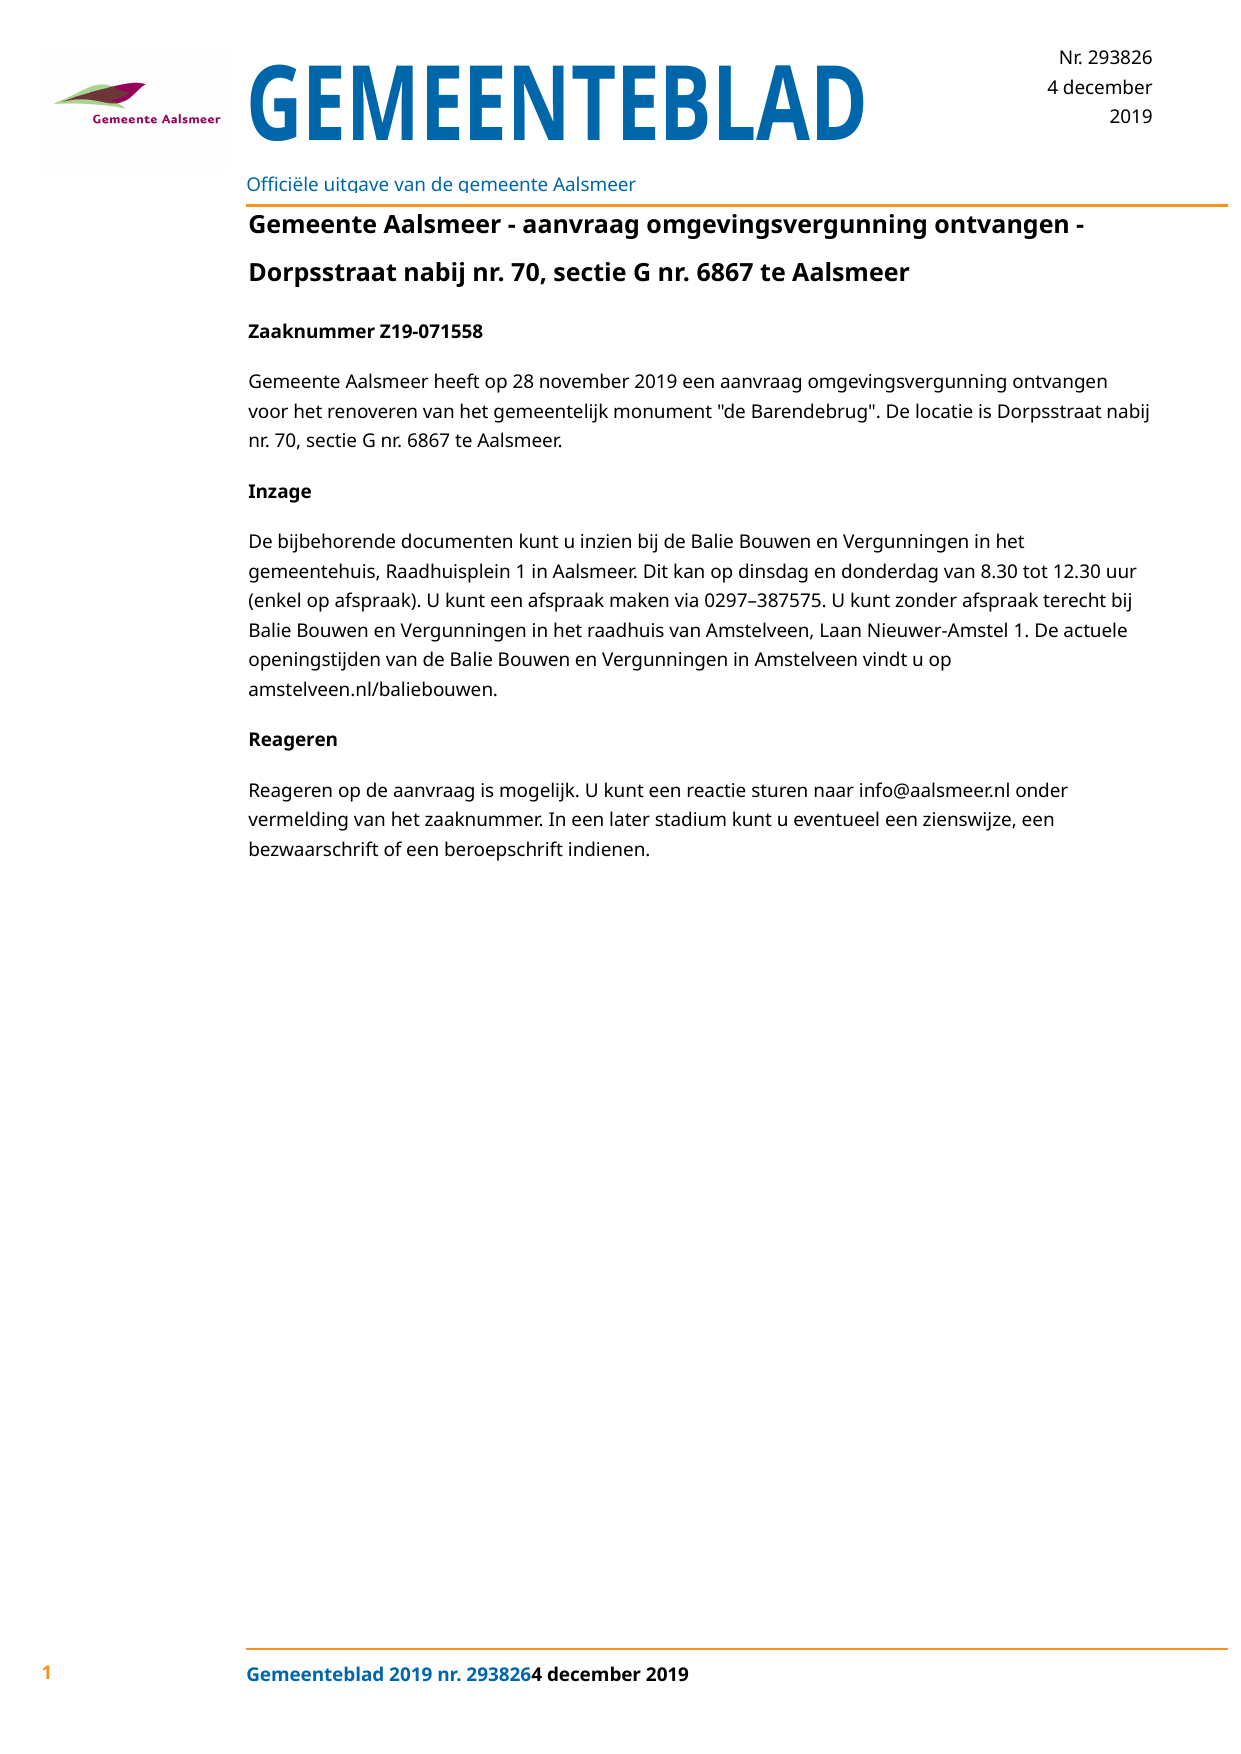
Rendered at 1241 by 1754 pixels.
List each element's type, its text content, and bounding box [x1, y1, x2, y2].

text Reageren [248, 727, 1152, 752]
picture [41, 47, 231, 172]
text Inzage [248, 478, 1152, 504]
text De bijbehorende documenten kunt u inzien bij de Balie Bouwen en Vergunningen in het gemeentehuis, Raadhuisplein 1 in Aalsmeer. Dit kan op dinsdag en donderdag van 8.30 tot 12.30 uur (enkel op afspraak). U kunt een afspraak maken via 0297–387575. U kunt zonder afspraak terecht bij Balie Bouwen en Vergunningen in het raadhuis van Amstelveen, Laan Nieuwer-Amstel 1. De actuele openingstijden van de Balie Bouwen en Vergunningen in Amstelveen vindt u op amstelveen.nl/baliebouwen. [248, 528, 1152, 702]
text Gemeente Aalsmeer - aanvraag omgevingsvergunning ontvangen - Dorpsstraat nabij nr. 70, sectie G nr. 6867 te Aalsmeer [248, 207, 1152, 288]
text Gemeente Aalsmeer heeft op 28 november 2019 een aanvraag omgevingsvergunning ontvangen voor het renoveren van het gemeentelijk monument "de Barendebrug". De locatie is Dorpsstraat nabij nr. 70, sectie G nr. 6867 te Aalsmeer. [248, 368, 1152, 453]
text Reageren op de aanvraag is mogelijk. U kunt een reactie sturen naar info@aalsmeer.nl onder vermelding van het zaaknummer. In een later stadium kunt u eventueel een zienswijze, een bezwaarschrift of een beroepschrift indienen. [248, 777, 1152, 862]
text Zaaknummer Z19-071558 [248, 318, 1152, 344]
